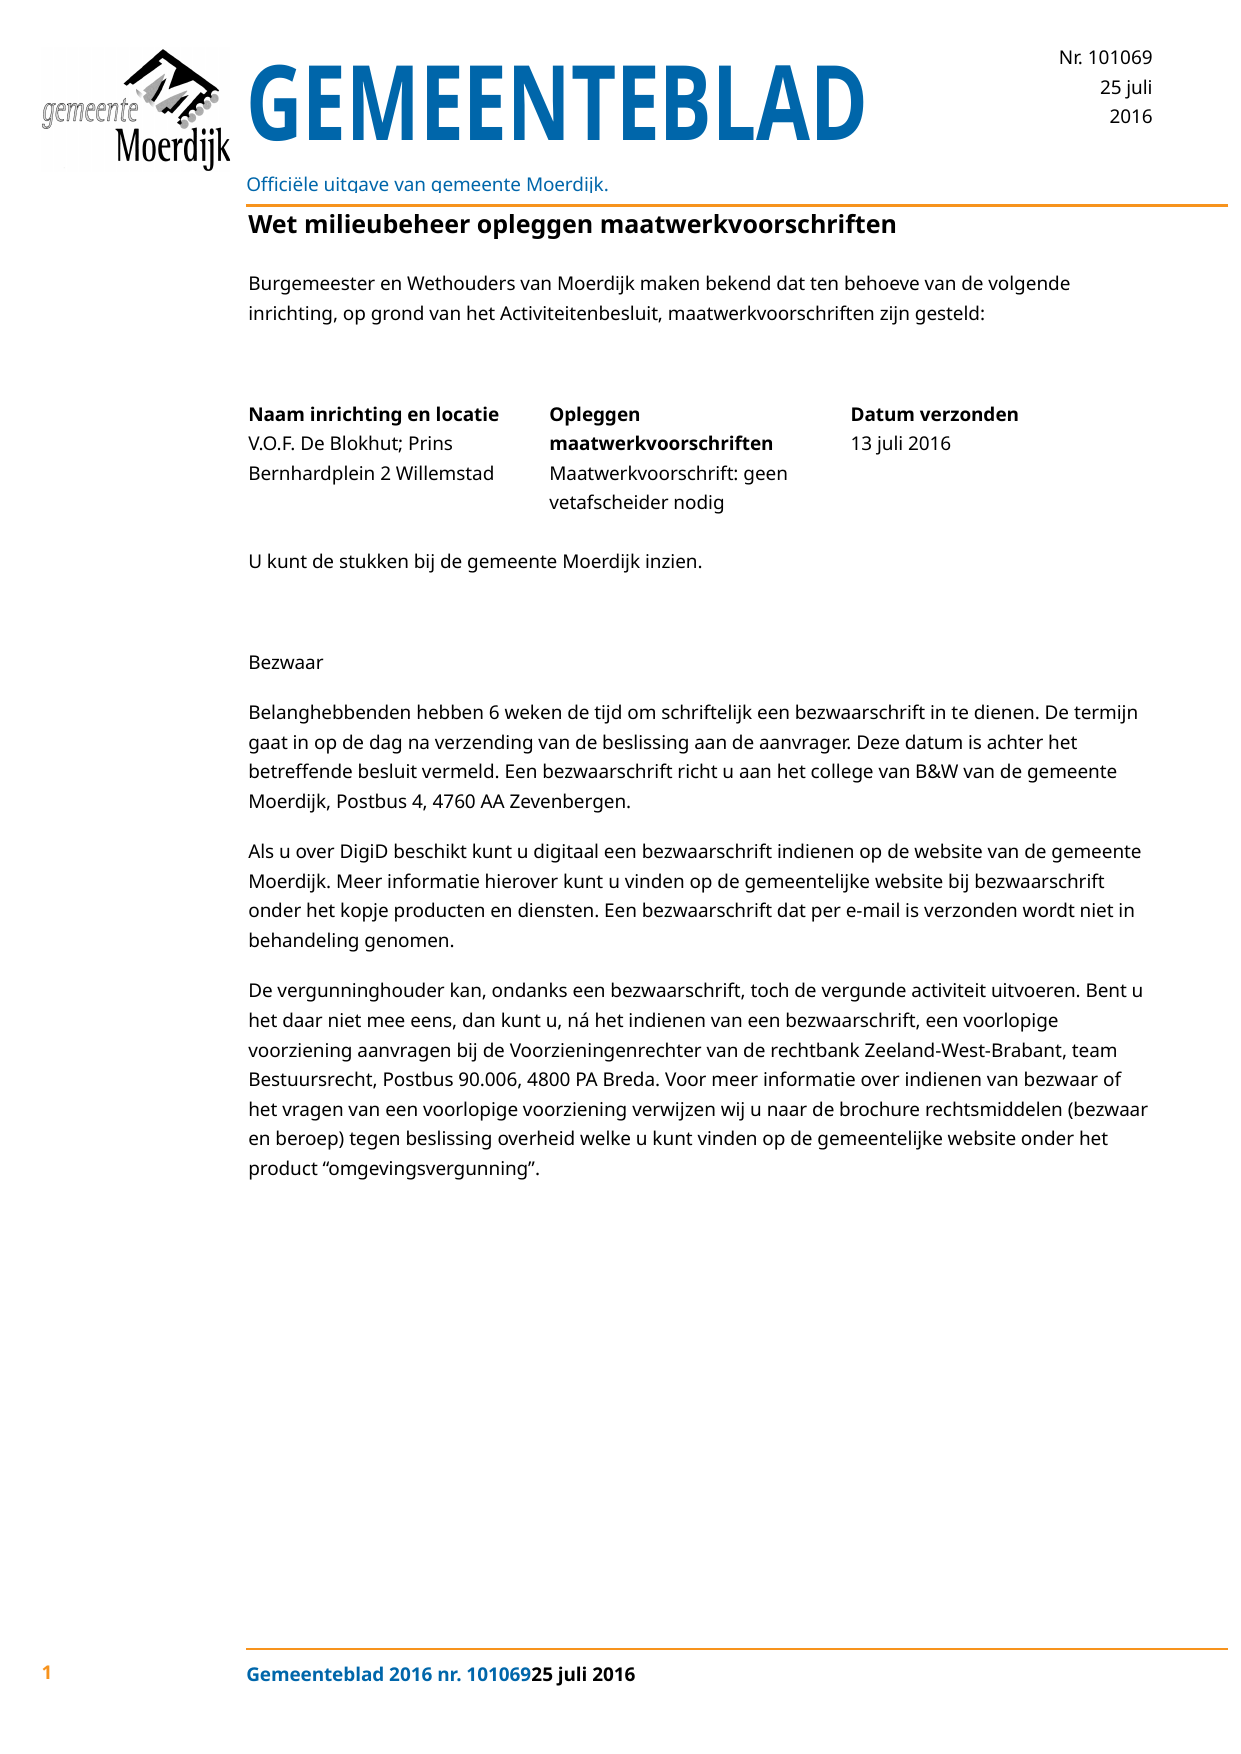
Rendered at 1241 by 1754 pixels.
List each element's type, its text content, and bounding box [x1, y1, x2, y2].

text De vergunninghouder kan, ondanks een bezwaarschrift, toch de vergunde activiteit uitvoeren. Bent u het daar niet mee eens, dan kunt u, ná het indienen van een bezwaarschrift, een voorlopige voorziening aanvragen bij de Voorzieningenrechter van de rechtbank Zeeland-West-Brabant, team Bestuursrecht, Postbus 90.006, 4800 PA Breda. Voor meer informatie over indienen van bezwaar of het vragen van een voorlopige voorziening verwijzen wij u naar de brochure rechtsmiddelen (bezwaar en beroep) tegen beslissing overheid welke u kunt vinden op de gemeentelijke website onder het product “omgevingsvergunning”. [248, 978, 1152, 1181]
table_header Opleggen maatwerkvoorschriften Maatwerkvoorschrift: geen vetafscheider nodig [549, 401, 850, 545]
text Als u over DigiD beschikt kunt u digitaal een bezwaarschrift indienen op de website van de gemeente Moerdijk. Meer informatie hierover kunt u vinden op de gemeentelijke website bij bezwaarschrift onder het kopje producten en diensten. Een bezwaarschrift dat per e-mail is verzonden wordt niet in behandeling genomen. [248, 838, 1152, 953]
text U kunt de stukken bij de gemeente Moerdijk inzien. [248, 548, 1152, 574]
table_header Naam inrichting en locatie V.O.F. De Blokhut; Prins Bernhardplein 2 Willemstad [248, 401, 549, 545]
table_header Datum verzonden 13 juli 2016 [850, 401, 1152, 545]
text Belanghebbenden hebben 6 weken de tijd om schriftelijk een bezwaarschrift in te dienen. De termijn gaat in op de dag na verzending van de beslissing aan de aanvrager. Deze datum is achter het betreffende besluit vermeld. Een bezwaarschrift richt u aan het college van B&W van de gemeente Moerdijk, Postbus 4, 4760 AA Zevenbergen. [248, 699, 1152, 814]
picture [41, 47, 231, 172]
text Wet milieubeheer opleggen maatwerkvoorschriften [248, 207, 1152, 241]
text Burgemeester en Wethouders van Moerdijk maken bekend dat ten behoeve van de volgende inrichting, op grond van het Activiteitenbesluit, maatwerkvoorschriften zijn gesteld: [248, 270, 1152, 326]
text Bezwaar [248, 649, 1152, 675]
